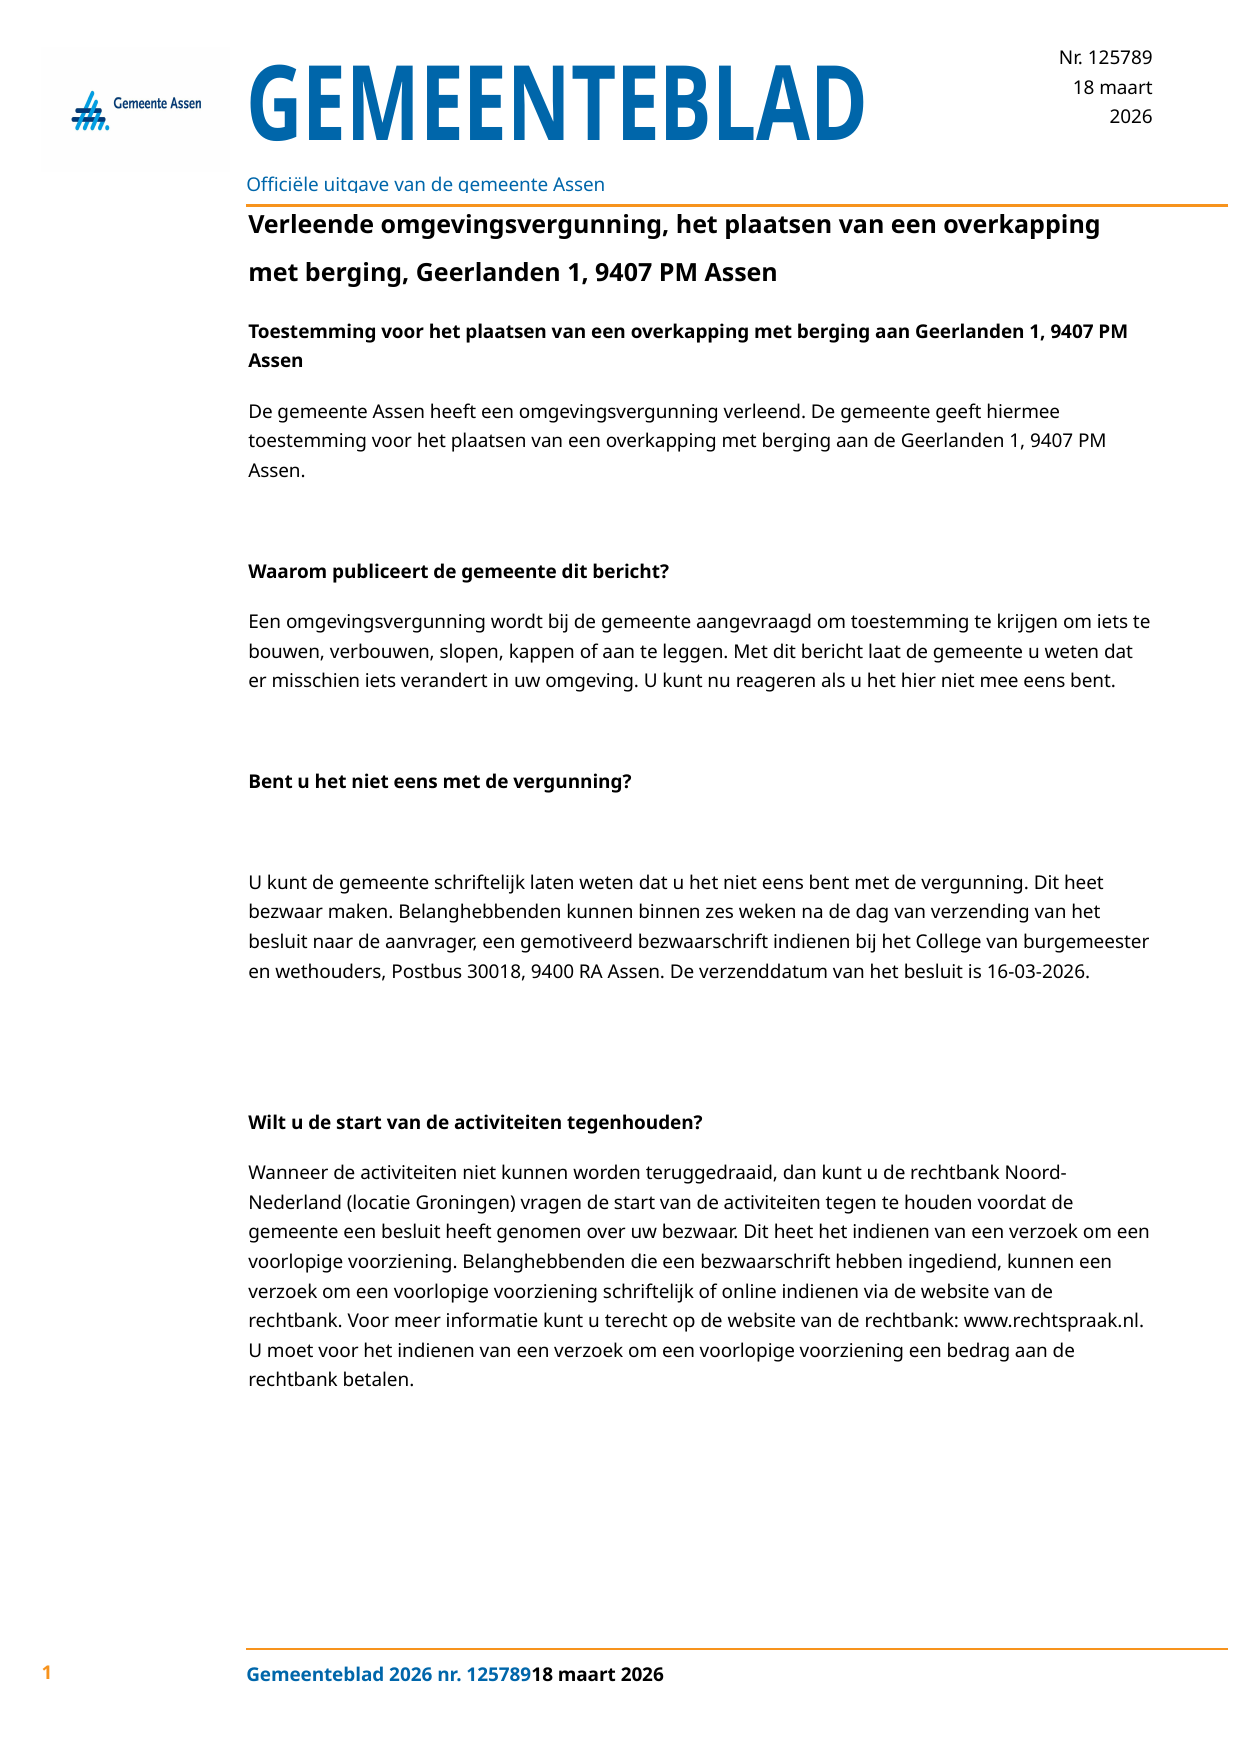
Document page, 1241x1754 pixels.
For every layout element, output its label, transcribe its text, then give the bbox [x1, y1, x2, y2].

text Een omgevingsvergunning wordt bij de gemeente aangevraagd om toestemming te krijgen om iets te bouwen, verbouwen, slopen, kappen of aan te leggen. Met dit bericht laat de gemeente u weten dat er misschien iets verandert in uw omgeving. U kunt nu reageren als u het hier niet mee eens bent. [248, 608, 1152, 693]
text Wilt u de start van de activiteiten tegenhouden? [248, 1109, 1152, 1135]
text Verleende omgevingsvergunning, het plaatsen van een overkapping met berging, Geerlanden 1, 9407 PM Assen [248, 207, 1152, 288]
text Waarom publiceert de gemeente dit bericht? [248, 558, 1152, 584]
text De gemeente Assen heeft een omgevingsvergunning verleend. De gemeente geeft hiermee toestemming voor het plaatsen van een overkapping met berging aan de Geerlanden 1, 9407 PM Assen. [248, 398, 1152, 483]
text Wanneer de activiteiten niet kunnen worden teruggedraaid, dan kunt u de rechtbank Noord-Nederland (locatie Groningen) vragen de start van de activiteiten tegen te houden voordat de gemeente een besluit heeft genomen over uw bezwaar. Dit heet het indienen van een verzoek om een voorlopige voorziening. Belanghebbenden die een bezwaarschrift hebben ingediend, kunnen een verzoek om een voorlopige voorziening schriftelijk of online indienen via de website van de rechtbank. Voor meer informatie kunt u terecht op de website van de rechtbank: www.rechtspraak.nl. U moet voor het indienen van een verzoek om een voorlopige voorziening een bedrag aan de rechtbank betalen. [248, 1159, 1152, 1392]
text Bent u het niet eens met de vergunning? [248, 768, 1152, 794]
text Toestemming voor het plaatsen van een overkapping met berging aan Geerlanden 1, 9407 PM Assen [248, 318, 1152, 373]
text U kunt de gemeente schriftelijk laten weten dat u het niet eens bent met de vergunning. Dit heet bezwaar maken. Belanghebbenden kunnen binnen zes weken na de dag van verzending van het besluit naar de aanvrager, een gemotiveerd bezwaarschrift indienen bij het College van burgemeester en wethouders, Postbus 30018, 9400 RA Assen. De verzenddatum van het besluit is 16-03-2026. [248, 869, 1152, 984]
picture [41, 47, 231, 172]
